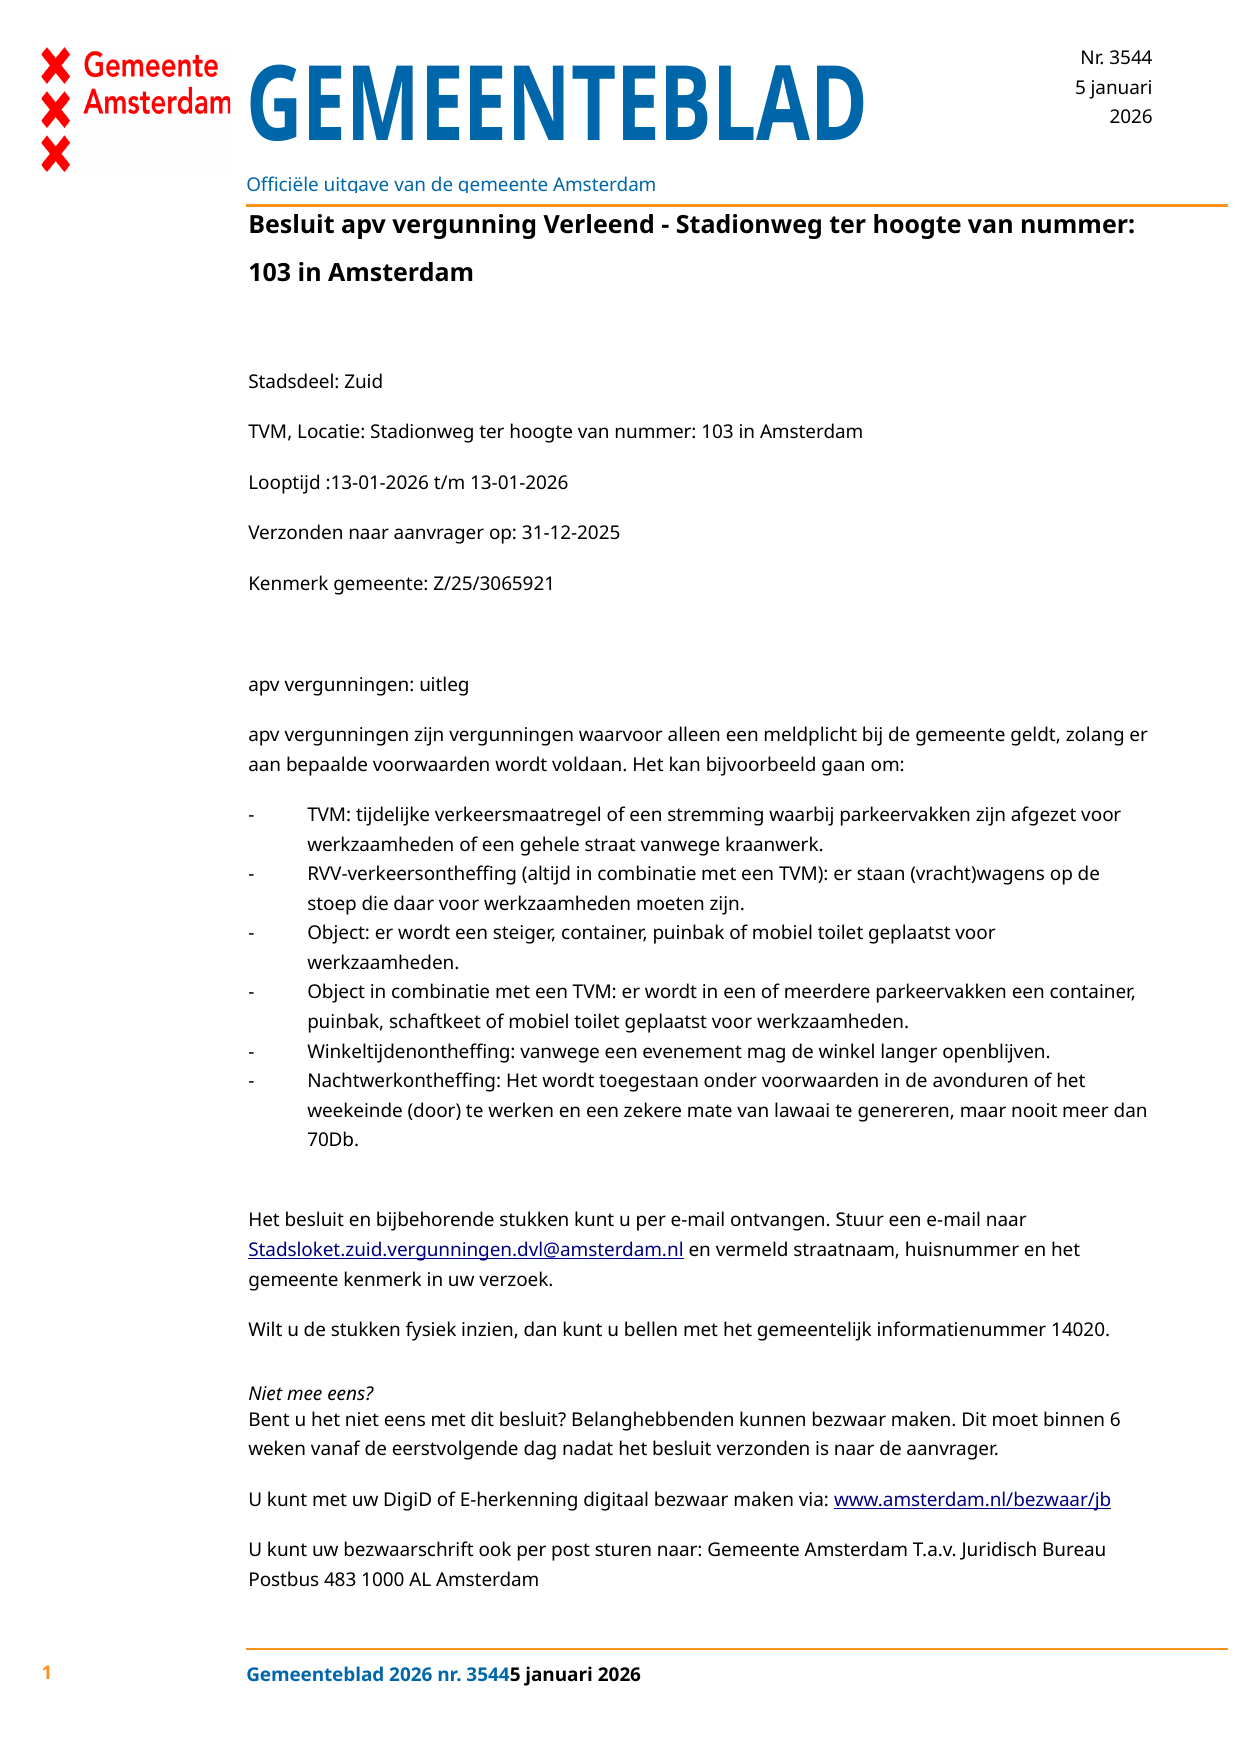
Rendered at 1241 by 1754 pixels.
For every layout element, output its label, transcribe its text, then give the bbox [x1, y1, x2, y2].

text Stadsdeel: Zuid [248, 368, 1152, 394]
text Looptijd :13-01-2026 t/m 13-01-2026 [248, 469, 1152, 495]
text Wilt u de stukken fysiek inzien, dan kunt u bellen met het gemeentelijk informatienummer 14020. [248, 1316, 1152, 1342]
text Kenmerk gemeente: Z/25/3065921 [248, 570, 1152, 596]
text Het besluit en bijbehorende stukken kunt u per e-mail ontvangen. Stuur een e-mail naar Stadsloket.zuid.vergunningen.dvl@amsterdam.nl en vermeld straatnaam, huisnummer en het gemeente kenmerk in uw verzoek. [248, 1207, 1152, 1292]
text apv vergunningen: uitleg [248, 671, 1152, 697]
text U kunt met uw DigiD of E-herkenning digitaal bezwaar maken via: www.amsterdam.nl/bezwaar/jb [248, 1486, 1152, 1512]
text Niet mee eens? [248, 1380, 1152, 1406]
list TVM: tijdelijke verkeersmaatregel of een stremming waarbij parkeervakken zijn afgezet voor werkzaamheden of een gehele straat vanwege kraanwerk. [248, 801, 1152, 857]
text Verzonden naar aanvrager op: 31-12-2025 [248, 519, 1152, 545]
list Nachtwerkontheffing: Het wordt toegestaan onder voorwaarden in de avonduren of het weekeinde (door) te werken en een zekere mate van lawaai te genereren, maar nooit meer dan 70Db. [248, 1067, 1152, 1152]
text Bent u het niet eens met dit besluit? Belanghebbenden kunnen bezwaar maken. Dit moet binnen 6 weken vanaf de eerstvolgende dag nadat het besluit verzonden is naar de aanvrager. [248, 1406, 1152, 1461]
text U kunt uw bezwaarschrift ook per post sturen naar: Gemeente Amsterdam T.a.v. Juridisch Bureau Postbus 483 1000 AL Amsterdam [248, 1536, 1152, 1592]
list Object in combinatie met een TVM: er wordt in een of meerdere parkeervakken een container, puinbak, schaftkeet of mobiel toilet geplaatst voor werkzaamheden. [248, 979, 1152, 1034]
list RVV-verkeersontheffing (altijd in combinatie met een TVM): er staan (vracht)wagens op de stoep die daar voor werkzaamheden moeten zijn. [248, 860, 1152, 916]
list Object: er wordt een steiger, container, puinbak of mobiel toilet geplaatst voor werkzaamheden. [248, 919, 1152, 975]
list Winkeltijdenontheffing: vanwege een evenement mag de winkel langer openblijven. [248, 1038, 1152, 1064]
text apv vergunningen zijn vergunningen waarvoor alleen een meldplicht bij de gemeente geldt, zolang er aan bepaalde voorwaarden wordt voldaan. Het kan bijvoorbeeld gaan om: [248, 721, 1152, 777]
text Besluit apv vergunning Verleend - Stadionweg ter hoogte van nummer: 103 in Amsterdam [248, 207, 1152, 288]
picture [41, 47, 231, 172]
text TVM, Locatie: Stadionweg ter hoogte van nummer: 103 in Amsterdam [248, 419, 1152, 444]
